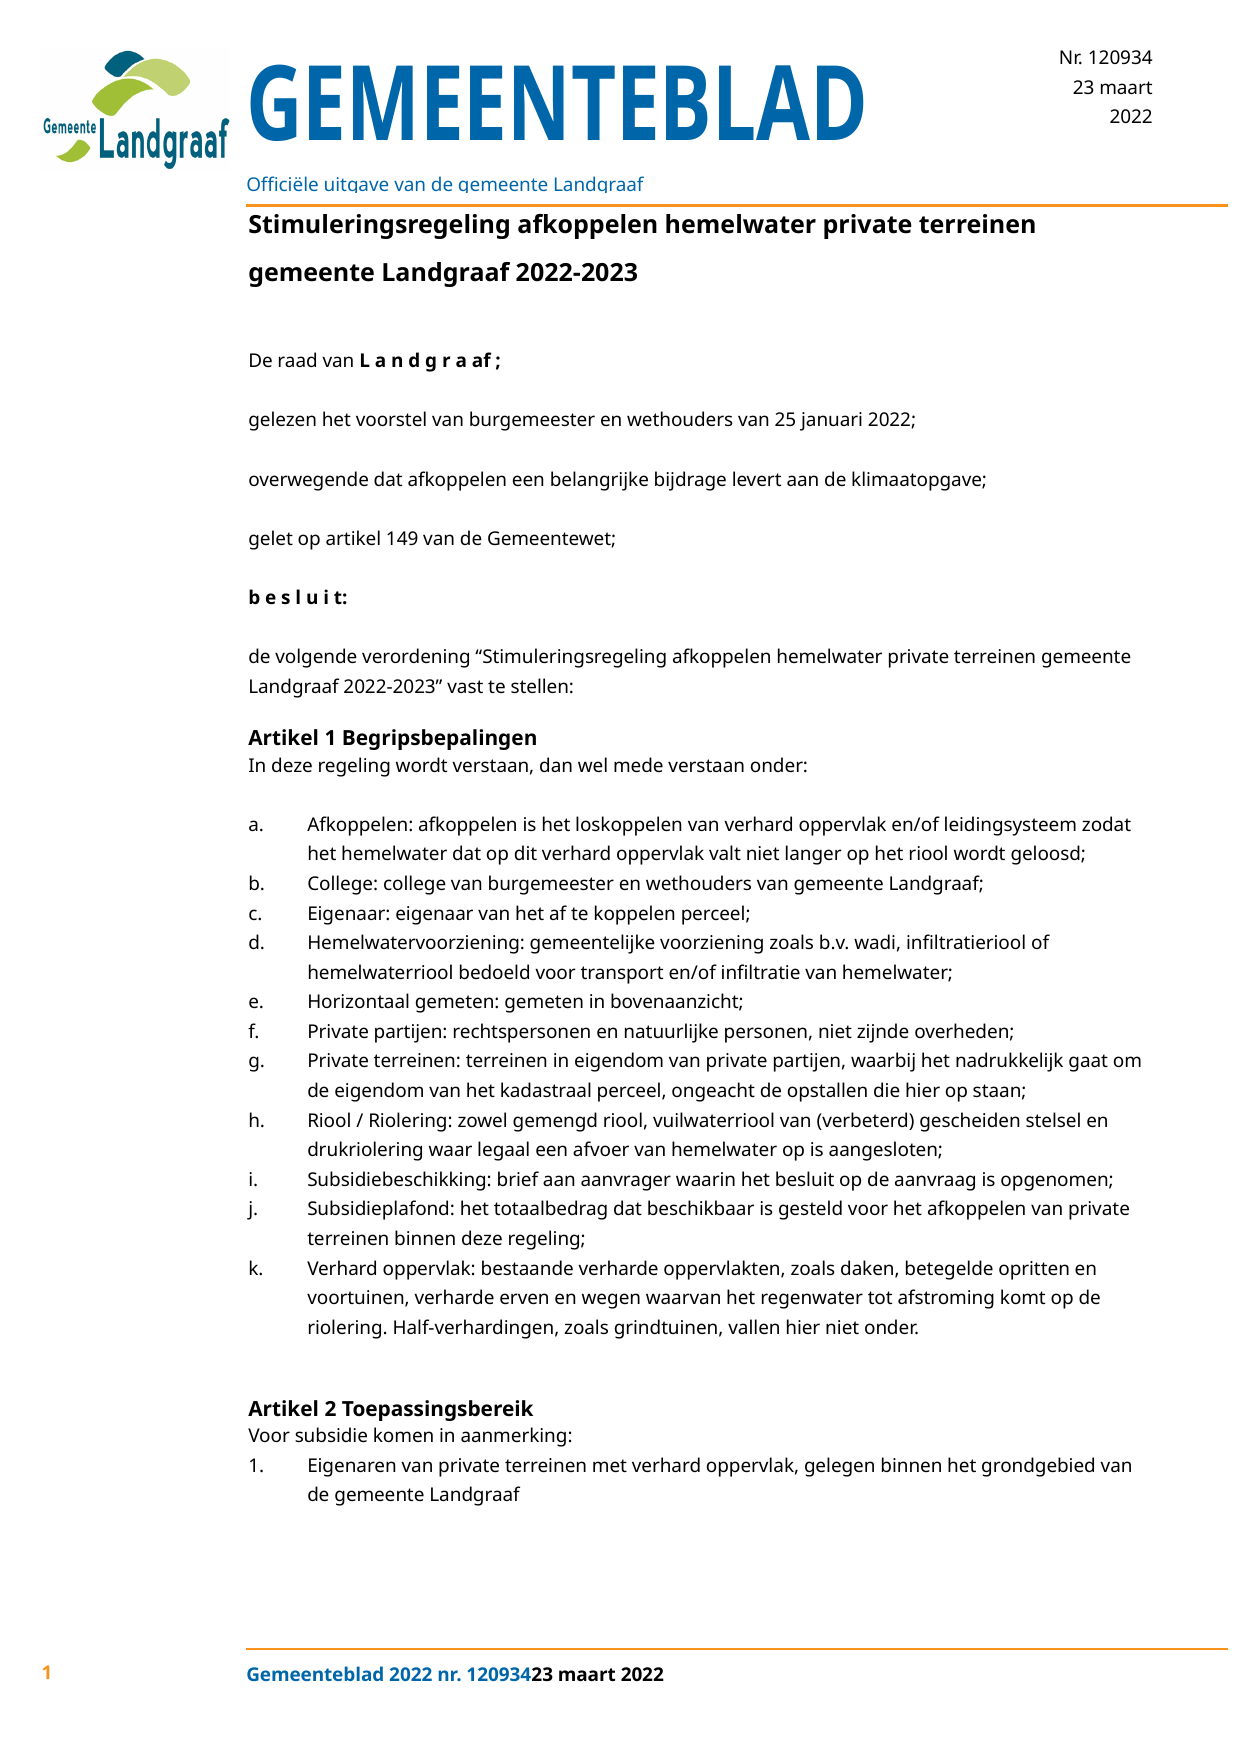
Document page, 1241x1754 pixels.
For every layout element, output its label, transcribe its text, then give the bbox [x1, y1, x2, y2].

list Private terreinen: terreinen in eigendom van private partijen, waarbij het nadrukkelijk gaat om de eigendom van het kadastraal perceel, ongeacht de opstallen die hier op staan; [248, 1048, 1152, 1103]
list Afkoppelen: afkoppelen is het loskoppelen van verhard oppervlak en/of leidingsysteem zodat het hemelwater dat op dit verhard oppervlak valt niet langer op het riool wordt geloosd; [248, 811, 1152, 866]
list College: college van burgemeester en wethouders van gemeente Landgraaf; [248, 870, 1152, 896]
list Verhard oppervlak: bestaande verharde oppervlakten, zoals daken, betegelde opritten en voortuinen, verharde erven en wegen waarvan het regenwater tot afstroming komt op de riolering. Half-verhardingen, zoals grindtuinen, vallen hier niet onder. [248, 1255, 1152, 1339]
text gelet op artikel 149 van de Gemeentewet; [248, 525, 1152, 551]
text de volgende verordening “Stimuleringsregeling afkoppelen hemelwater private terreinen gemeente Landgraaf 2022-2023” vast te stellen: [248, 643, 1152, 699]
list Eigenaar: eigenaar van het af te koppelen perceel; [248, 900, 1152, 925]
list Eigenaren van private terreinen met verhard oppervlak, gelegen binnen het grondgebied van de gemeente Landgraaf [248, 1452, 1152, 1507]
text In deze regeling wordt verstaan, dan wel mede verstaan onder: [248, 752, 1152, 777]
list Private partijen: rechtspersonen en natuurlijke personen, niet zijnde overheden; [248, 1018, 1152, 1044]
list Hemelwatervoorziening: gemeentelijke voorziening zoals b.v. wadi, infiltratieriool of hemelwaterriool bedoeld voor transport en/of infiltratie van hemelwater; [248, 929, 1152, 984]
text Artikel 1 Begripsbepalingen [248, 723, 1152, 752]
list Subsidieplafond: het totaalbedrag dat beschikbaar is gesteld voor het afkoppelen van private terreinen binnen deze regeling; [248, 1196, 1152, 1251]
text Voor subsidie komen in aanmerking: [248, 1422, 1152, 1448]
text b e s l u i t: [248, 584, 1152, 610]
text gelezen het voorstel van burgemeester en wethouders van 25 januari 2022; [248, 407, 1152, 432]
list Subsidiebeschikking: brief aan aanvrager waarin het besluit op de aanvraag is opgenomen; [248, 1166, 1152, 1192]
text overwegende dat afkoppelen een belangrijke bijdrage levert aan de klimaatopgave; [248, 466, 1152, 492]
picture [41, 47, 231, 172]
text Artikel 2 Toepassingsbereik [248, 1394, 1152, 1422]
text Stimuleringsregeling afkoppelen hemelwater private terreinen gemeente Landgraaf 2022-2023 [248, 207, 1152, 288]
text De raad van L a n d g r a af ; [248, 347, 1152, 373]
list Riool / Riolering: zowel gemengd riool, vuilwaterriool van (verbeterd) gescheiden stelsel en drukriolering waar legaal een afvoer van hemelwater op is aangesloten; [248, 1107, 1152, 1162]
list Horizontaal gemeten: gemeten in bovenaanzicht; [248, 988, 1152, 1014]
